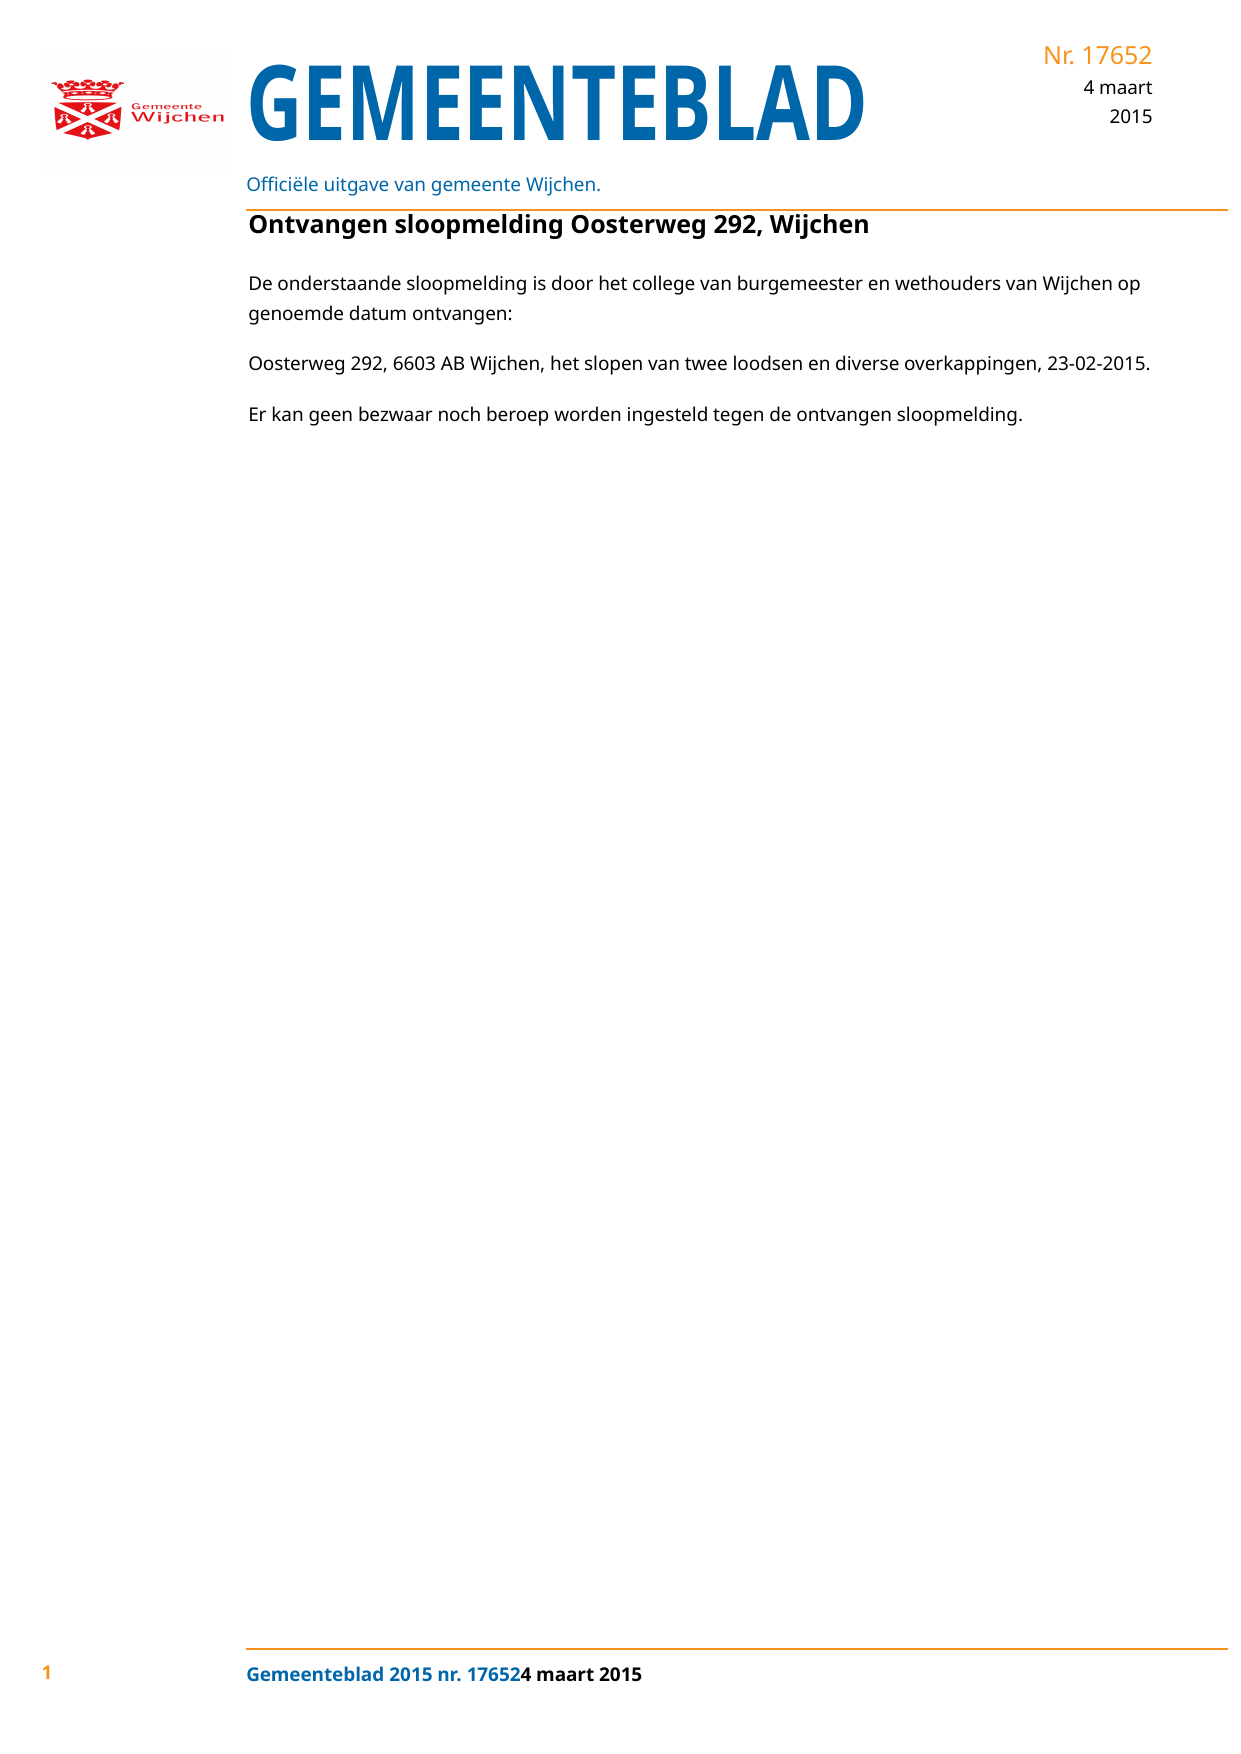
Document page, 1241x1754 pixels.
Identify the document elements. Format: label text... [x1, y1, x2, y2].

text Ontvangen sloopmelding Oosterweg 292, Wijchen [248, 211, 1152, 241]
picture [41, 47, 231, 172]
text Er kan geen bezwaar noch beroep worden ingesteld tegen de ontvangen sloopmelding. [248, 401, 1152, 426]
text De onderstaande sloopmelding is door het college van burgemeester en wethouders van Wijchen op genoemde datum ontvangen: [248, 270, 1152, 326]
text Oosterweg 292, 6603 AB Wijchen, het slopen van twee loodsen en diverse overkappingen, 23-02-2015. [248, 350, 1152, 376]
